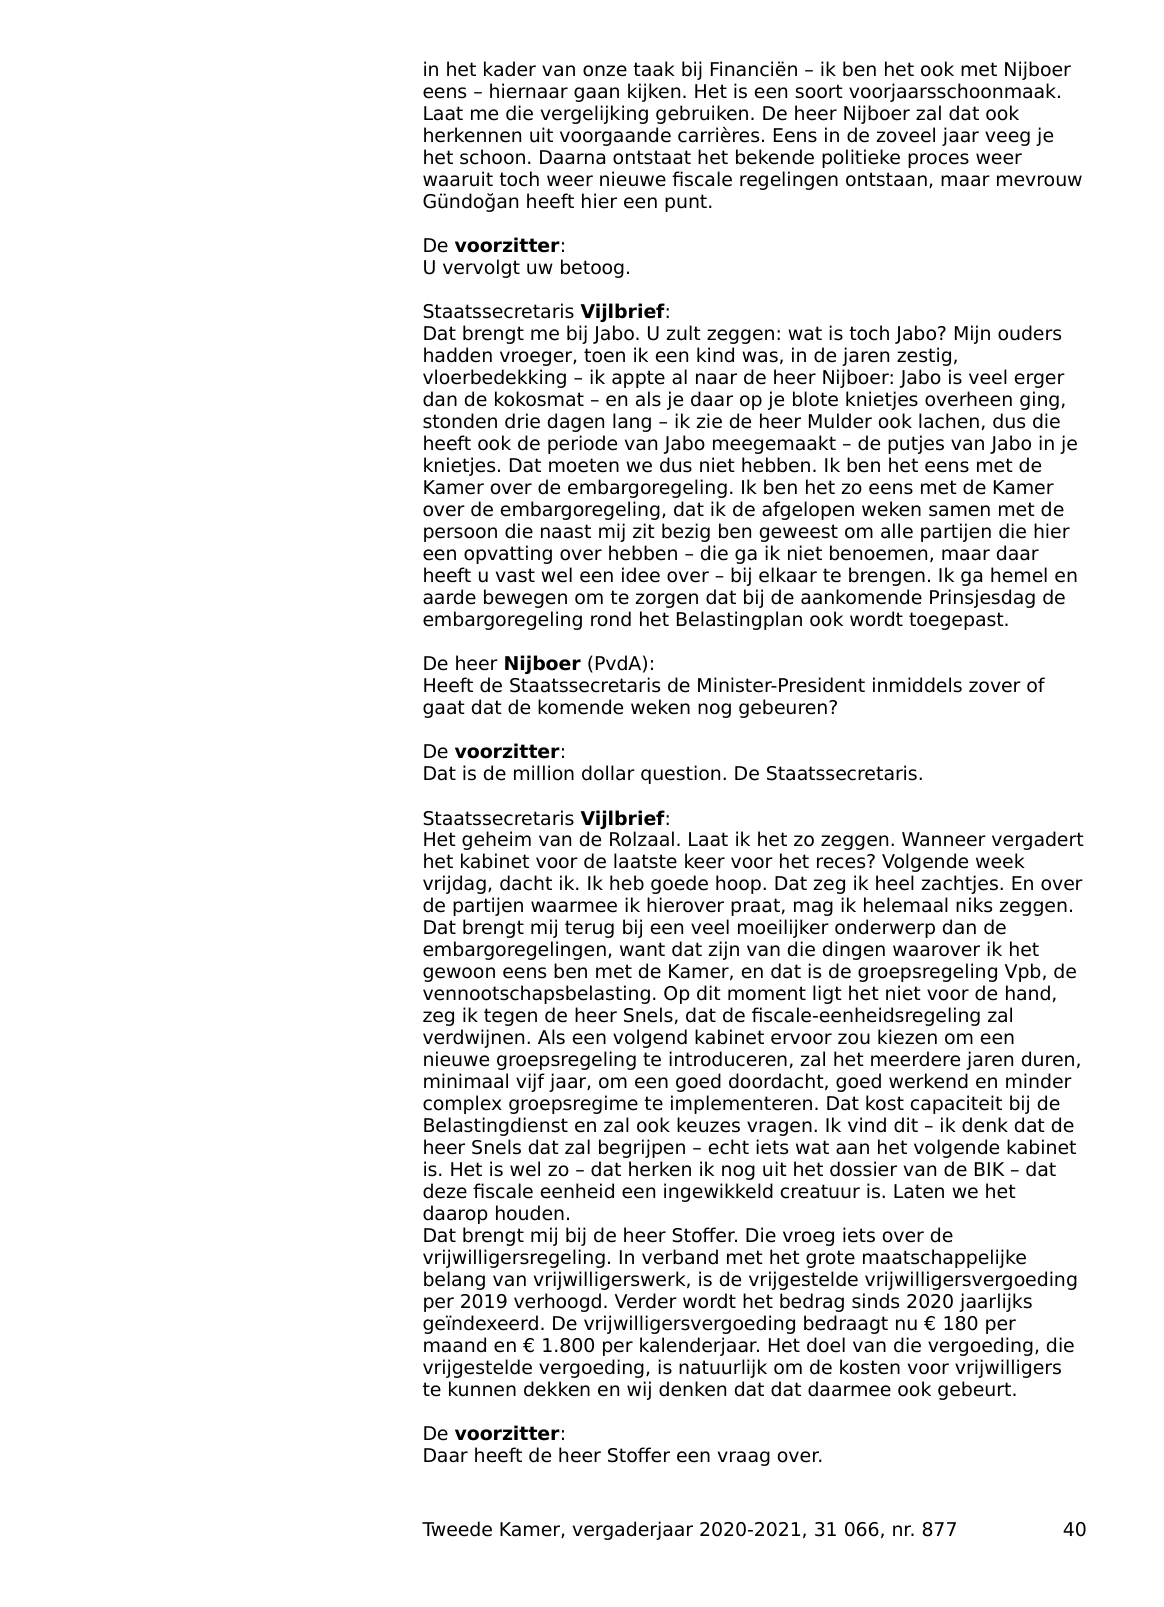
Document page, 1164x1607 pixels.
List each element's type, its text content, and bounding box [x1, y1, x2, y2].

text U vervolgt uw betoog. [422, 257, 1087, 279]
text Heeft de Staatssecretaris de Minister-President inmiddels zover of gaat dat de komende weken nog gebeuren? [422, 675, 1087, 719]
text Staatssecretaris Vijlbrief: [422, 807, 1087, 829]
text Het geheim van de Rolzaal. Laat ik het zo zeggen. Wanneer vergadert het kabinet voor de laatste keer voor het reces? Volgende week vrijdag, dacht ik. Ik heb goede hoop. Dat zeg ik heel zachtjes. En over de partijen waarmee ik hierover praat, mag ik helemaal niks zeggen. [422, 829, 1087, 917]
text in het kader van onze taak bij Financiën – ik ben het ook met Nijboer eens – hiernaar gaan kijken. Het is een soort voorjaarsschoonmaak. Laat me die vergelijking gebruiken. De heer Nijboer zal dat ook herkennen uit voorgaande carrières. Eens in de zoveel jaar veeg je het schoon. Daarna ontstaat het bekende politieke proces weer waaruit toch weer nieuwe fiscale regelingen ontstaan, maar mevrouw Gündoğan heeft hier een punt. [422, 59, 1087, 213]
text Dat brengt mij terug bij een veel moeilijker onderwerp dan de embargoregelingen, want dat zijn van die dingen waarover ik het gewoon eens ben met de Kamer, en dat is de groepsregeling Vpb, de vennootschapsbelasting. Op dit moment ligt het niet voor de hand, zeg ik tegen de heer Snels, dat de fiscale-eenheidsregeling zal verdwijnen. Als een volgend kabinet ervoor zou kiezen om een nieuwe groepsregeling te introduceren, zal het meerdere jaren duren, minimaal vijf jaar, om een goed doordacht, goed werkend en minder complex groepsregime te implementeren. Dat kost capaciteit bij de Belastingdienst en zal ook keuzes vragen. Ik vind dit – ik denk dat de heer Snels dat zal begrijpen – echt iets wat aan het volgende kabinet is. Het is wel zo – dat herken ik nog uit het dossier van de BIK – dat deze fiscale eenheid een ingewikkeld creatuur is. Laten we het daarop houden. [422, 917, 1087, 1225]
text De voorzitter: [422, 741, 1087, 763]
text Dat brengt me bij Jabo. U zult zeggen: wat is toch Jabo? Mijn ouders hadden vroeger, toen ik een kind was, in de jaren zestig, vloerbedekking – ik appte al naar de heer Nijboer: Jabo is veel erger dan de kokosmat – en als je daar op je blote knietjes overheen ging, stonden drie dagen lang – ik zie de heer Mulder ook lachen, dus die heeft ook de periode van Jabo meegemaakt – de putjes van Jabo in je knietjes. Dat moeten we dus niet hebben. Ik ben het eens met de Kamer over de embargoregeling. Ik ben het zo eens met de Kamer over de embargoregeling, dat ik de afgelopen weken samen met de persoon die naast mij zit bezig ben geweest om alle partijen die hier een opvatting over hebben – die ga ik niet benoemen, maar daar heeft u vast wel een idee over – bij elkaar te brengen. Ik ga hemel en aarde bewegen om te zorgen dat bij de aankomende Prinsjesdag de embargoregeling rond het Belastingplan ook wordt toegepast. [422, 323, 1087, 631]
text De heer Nijboer (PvdA): [422, 653, 1087, 675]
text Dat brengt mij bij de heer Stoffer. Die vroeg iets over de vrijwilligersregeling. In verband met het grote maatschappelijke belang van vrijwilligerswerk, is de vrijgestelde vrijwilligersvergoeding per 2019 verhoogd. Verder wordt het bedrag sinds 2020 jaarlijks geïndexeerd. De vrijwilligersvergoeding bedraagt nu € 180 per maand en € 1.800 per kalenderjaar. Het doel van die vergoeding, die vrijgestelde vergoeding, is natuurlijk om de kosten voor vrijwilligers te kunnen dekken en wij denken dat dat daarmee ook gebeurt. [422, 1225, 1087, 1401]
text Daar heeft de heer Stoffer een vraag over. [422, 1445, 1087, 1467]
text Staatssecretaris Vijlbrief: [422, 301, 1087, 323]
text De voorzitter: [422, 235, 1087, 257]
text Dat is de million dollar question. De Staatssecretaris. [422, 763, 1087, 785]
text De voorzitter: [422, 1423, 1087, 1445]
